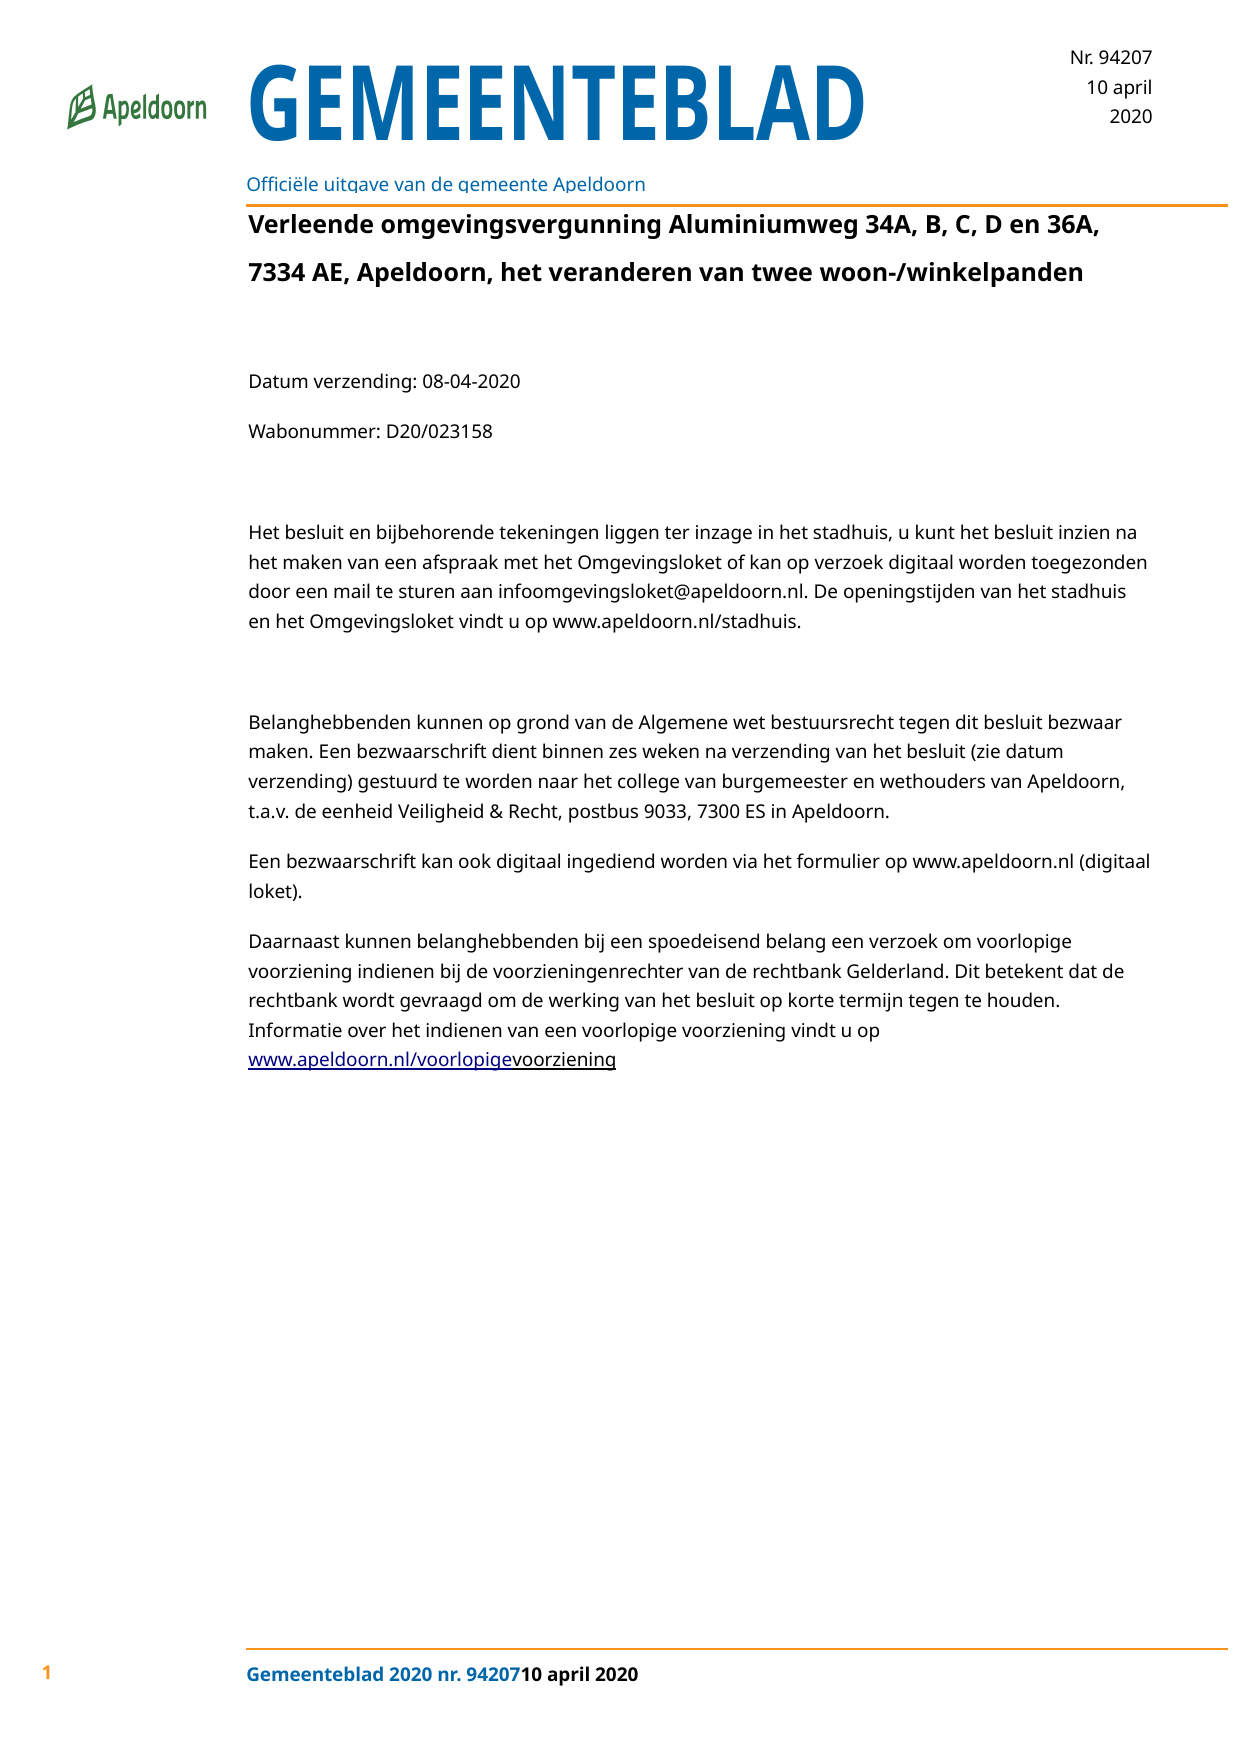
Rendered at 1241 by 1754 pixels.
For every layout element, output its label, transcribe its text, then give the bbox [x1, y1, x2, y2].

text Wabonummer: D20/023158 [248, 419, 1152, 444]
text Verleende omgevingsvergunning Aluminiumweg 34A, B, C, D en 36A, 7334 AE, Apeldoorn, het veranderen van twee woon-/winkelpanden [248, 207, 1152, 288]
picture [41, 47, 231, 172]
text Daarnaast kunnen belanghebbenden bij een spoedeisend belang een verzoek om voorlopige voorziening indienen bij de voorzieningenrechter van de rechtbank Gelderland. Dit betekent dat de rechtbank wordt gevraagd om de werking van het besluit op korte termijn tegen te houden. Informatie over het indienen van een voorlopige voorziening vindt u op www.apeldoorn.nl/voorlopigevoorziening [248, 928, 1152, 1072]
text Een bezwaarschrift kan ook digitaal ingediend worden via het formulier op www.apeldoorn.nl (digitaal loket). [248, 848, 1152, 904]
text Datum verzending: 08-04-2020 [248, 368, 1152, 394]
text Belanghebbenden kunnen op grond van de Algemene wet bestuursrecht tegen dit besluit bezwaar maken. Een bezwaarschrift dient binnen zes weken na verzending van het besluit (zie datum verzending) gestuurd te worden naar het college van burgemeester en wethouders van Apeldoorn, t.a.v. de eenheid Veiligheid & Recht, postbus 9033, 7300 ES in Apeldoorn. [248, 709, 1152, 824]
text Het besluit en bijbehorende tekeningen liggen ter inzage in het stadhuis, u kunt het besluit inzien na het maken van een afspraak met het Omgevingsloket of kan op verzoek digitaal worden toegezonden door een mail te sturen aan infoomgevingsloket@apeldoorn.nl. De openingstijden van het stadhuis en het Omgevingsloket vindt u op www.apeldoorn.nl/stadhuis. [248, 519, 1152, 634]
